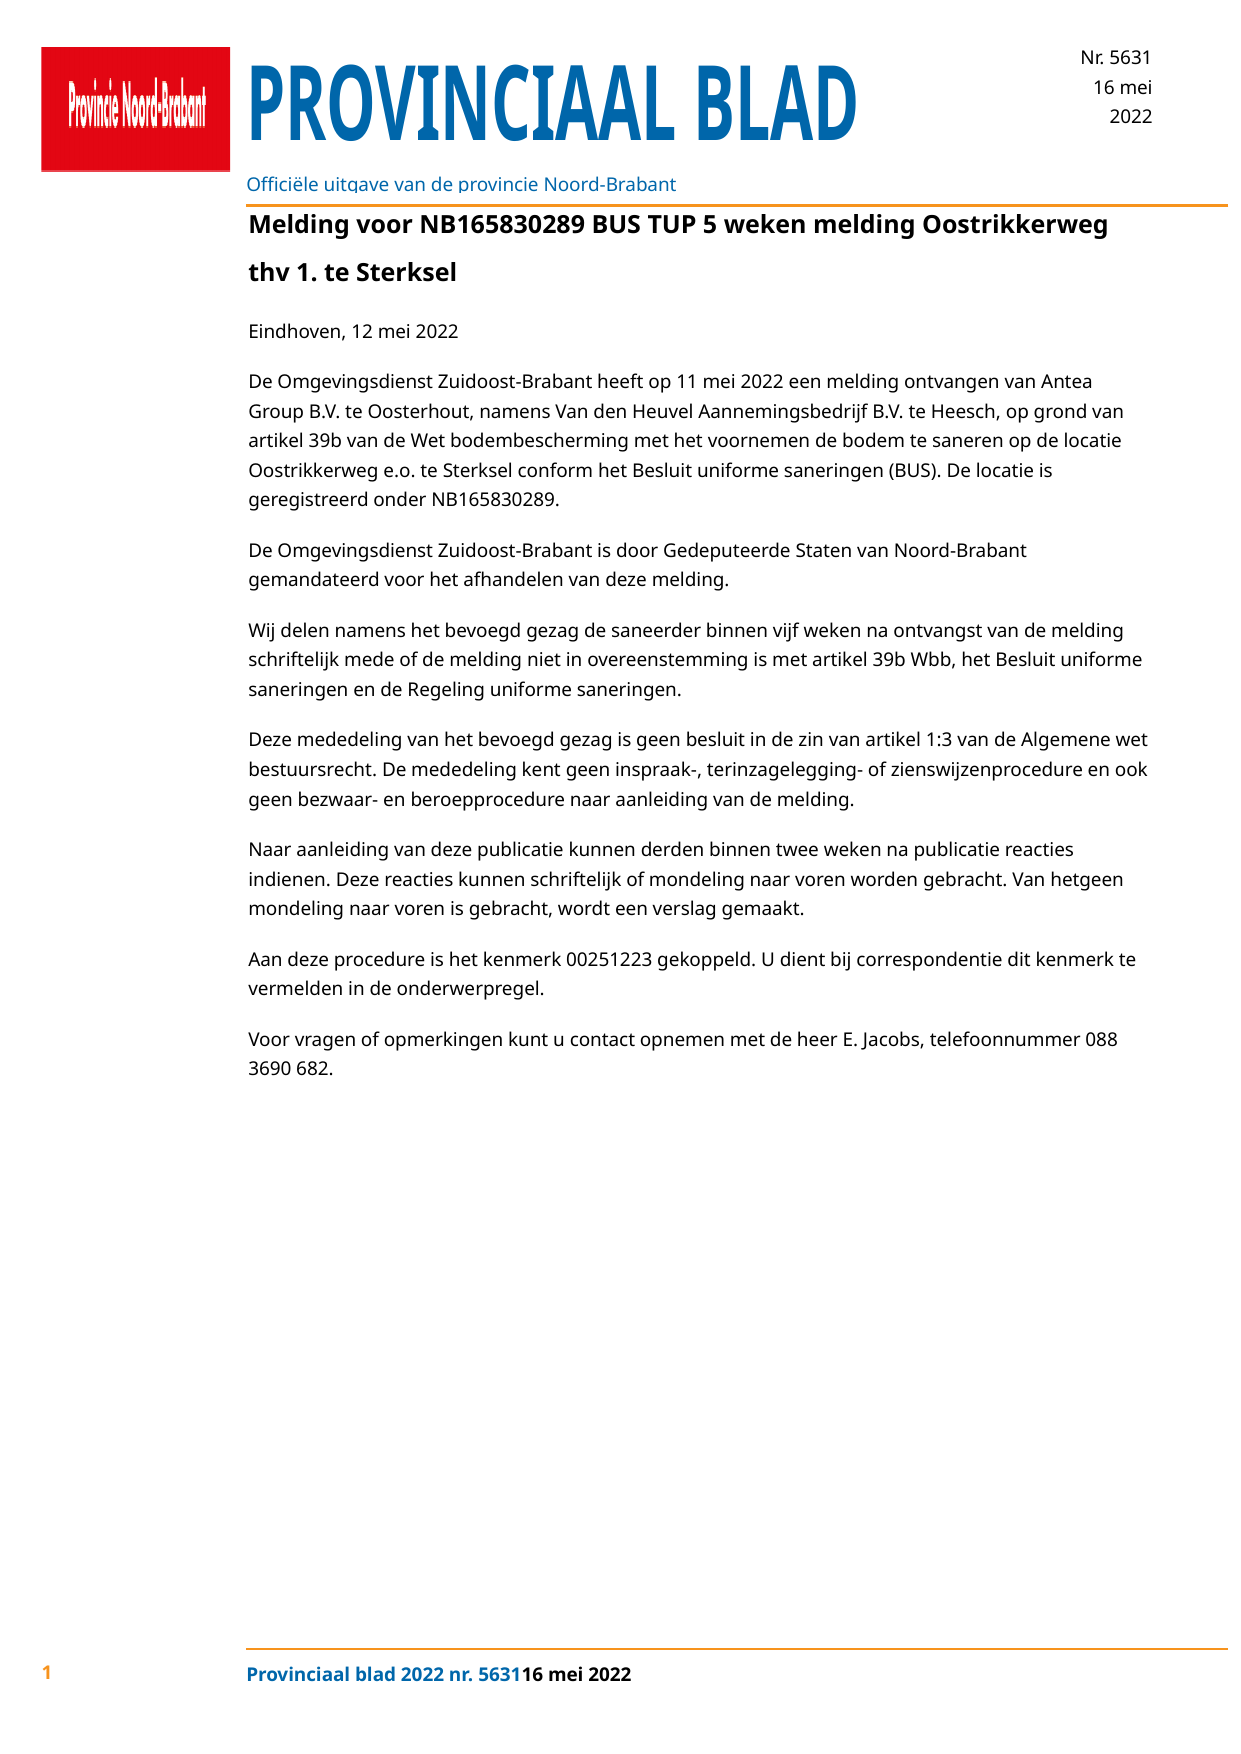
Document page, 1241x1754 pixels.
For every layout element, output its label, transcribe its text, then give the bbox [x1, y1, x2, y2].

text Eindhoven, 12 mei 2022 [248, 318, 1152, 344]
picture [41, 47, 231, 172]
text Voor vragen of opmerkingen kunt u contact opnemen met de heer E. Jacobs, telefoonnummer 088 3690 682. [248, 1026, 1152, 1081]
text De Omgevingsdienst Zuidoost-Brabant is door Gedeputeerde Staten van Noord-Brabant gemandateerd voor het afhandelen van deze melding. [248, 537, 1152, 592]
text Aan deze procedure is het kenmerk 00251223 gekoppeld. U dient bij correspondentie dit kenmerk te vermelden in de onderwerpregel. [248, 946, 1152, 1001]
text Deze mededeling van het bevoegd gezag is geen besluit in de zin van artikel 1:3 van de Algemene wet bestuursrecht. De mededeling kent geen inspraak-, terinzagelegging- of zienswijzenprocedure en ook geen bezwaar- en beroepprocedure naar aanleiding van de melding. [248, 727, 1152, 812]
text Melding voor NB165830289 BUS TUP 5 weken melding Oostrikkerweg thv 1. te Sterksel [248, 207, 1152, 288]
text De Omgevingsdienst Zuidoost-Brabant heeft op 11 mei 2022 een melding ontvangen van Antea Group B.V. te Oosterhout, namens Van den Heuvel Aannemingsbedrijf B.V. te Heesch, op grond van artikel 39b van de Wet bodembescherming met het voornemen de bodem te saneren op de locatie Oostrikkerweg e.o. te Sterksel conform het Besluit uniforme saneringen (BUS). De locatie is geregistreerd onder NB165830289. [248, 368, 1152, 512]
text Naar aanleiding van deze publicatie kunnen derden binnen twee weken na publicatie reacties indienen. Deze reacties kunnen schriftelijk of mondeling naar voren worden gebracht. Van hetgeen mondeling naar voren is gebracht, wordt een verslag gemaakt. [248, 836, 1152, 921]
text Wij delen namens het bevoegd gezag de saneerder binnen vijf weken na ontvangst van de melding schriftelijk mede of de melding niet in overeenstemming is met artikel 39b Wbb, het Besluit uniforme saneringen en de Regeling uniforme saneringen. [248, 617, 1152, 702]
